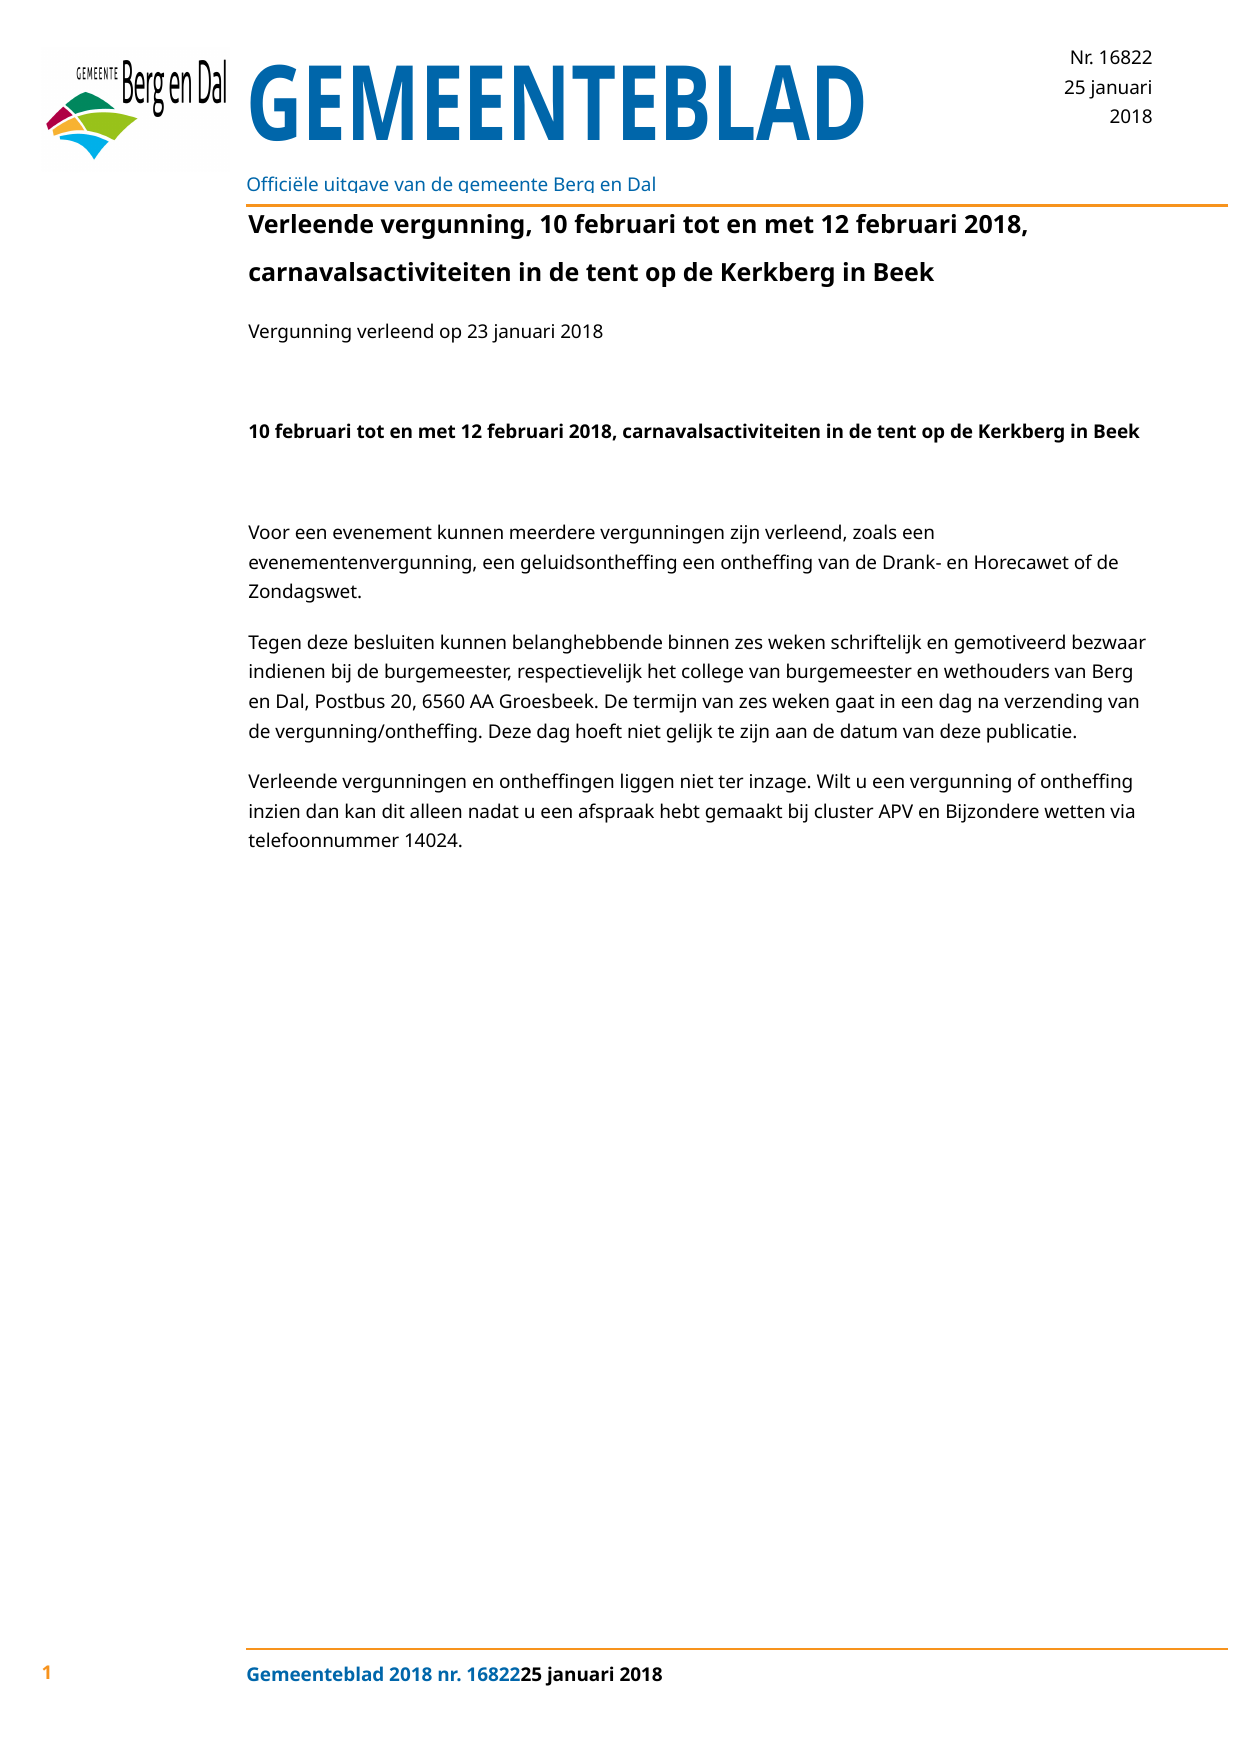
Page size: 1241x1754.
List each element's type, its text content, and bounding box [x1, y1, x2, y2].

picture [41, 47, 231, 172]
text Vergunning verleend op 23 januari 2018 [248, 318, 1152, 344]
text Verleende vergunningen en ontheffingen liggen niet ter inzage. Wilt u een vergunning of ontheffing inzien dan kan dit alleen nadat u een afspraak hebt gemaakt bij cluster APV en Bijzondere wetten via telefoonnummer 14024. [248, 768, 1152, 853]
text Verleende vergunning, 10 februari tot en met 12 februari 2018, carnavalsactiviteiten in de tent op de Kerkberg in Beek [248, 207, 1152, 288]
text Voor een evenement kunnen meerdere vergunningen zijn verleend, zoals een evenementenvergunning, een geluidsontheffing een ontheffing van de Drank- en Horecawet of de Zondagswet. [248, 519, 1152, 604]
text 10 februari tot en met 12 februari 2018, carnavalsactiviteiten in de tent op de Kerkberg in Beek [248, 419, 1152, 444]
text Tegen deze besluiten kunnen belanghebbende binnen zes weken schriftelijk en gemotiveerd bezwaar indienen bij de burgemeester, respectievelijk het college van burgemeester en wethouders van Berg en Dal, Postbus 20, 6560 AA Groesbeek. De termijn van zes weken gaat in een dag na verzending van de vergunning/ontheffing. Deze dag hoeft niet gelijk te zijn aan de datum van deze publicatie. [248, 629, 1152, 744]
